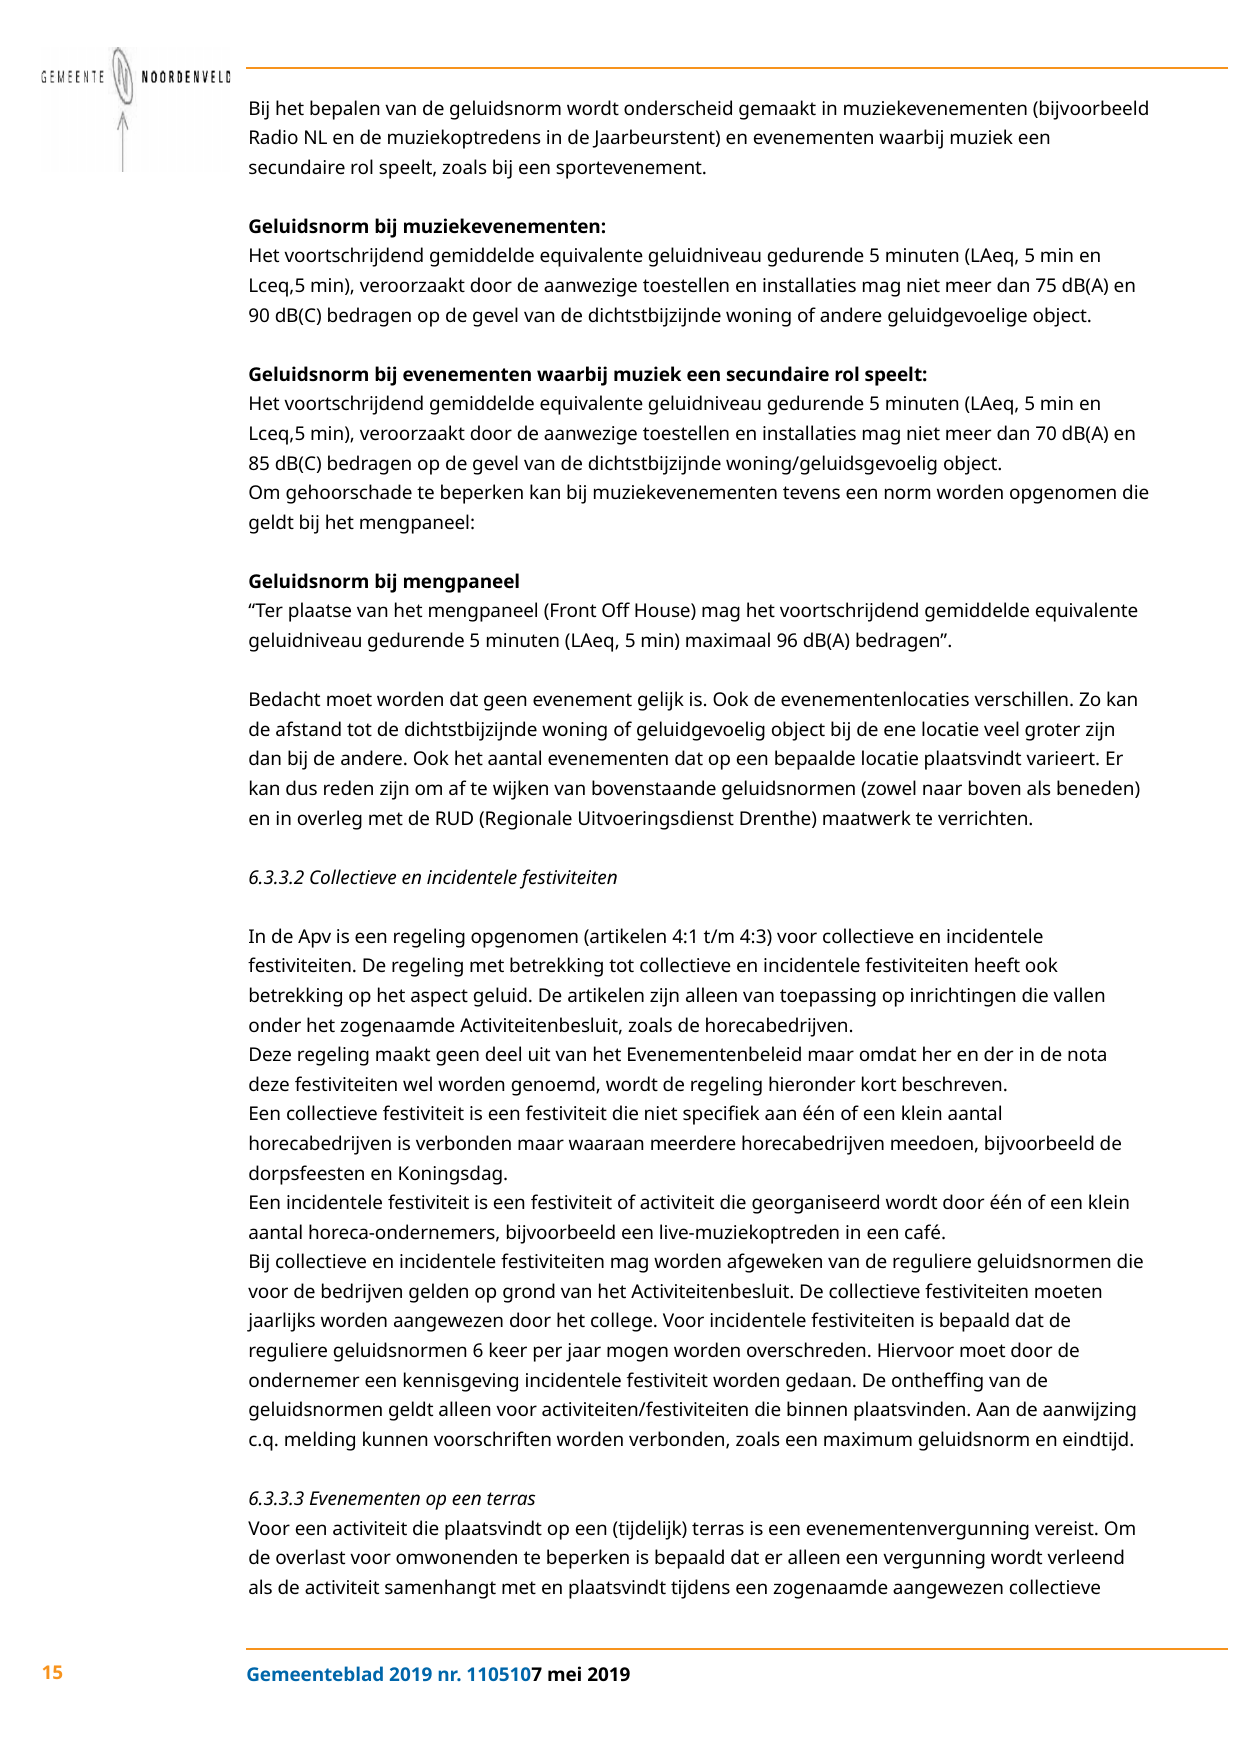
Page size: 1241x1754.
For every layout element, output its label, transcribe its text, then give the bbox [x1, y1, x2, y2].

text 6.3.3.2 Collectieve en incidentele festiviteiten [248, 864, 1152, 890]
text “Ter plaatse van het mengpaneel (Front Off House) mag het voortschrijdend gemiddelde equivalente geluidniveau gedurende 5 minuten (LAeq, 5 min) maximaal 96 dB(A) bedragen”. [248, 598, 1152, 653]
text Het voortschrijdend gemiddelde equivalente geluidniveau gedurende 5 minuten (LAeq, 5 min en Lceq,5 min), veroorzaakt door de aanwezige toestellen en installaties mag niet meer dan 75 dB(A) en 90 dB(C) bedragen op de gevel van de dichtstbijzijnde woning of andere geluidgevoelige object. [248, 243, 1152, 328]
text In de Apv is een regeling opgenomen (artikelen 4:1 t/m 4:3) voor collectieve en incidentele festiviteiten. De regeling met betrekking tot collectieve en incidentele festiviteiten heeft ook betrekking op het aspect geluid. De artikelen zijn alleen van toepassing op inrichtingen die vallen onder het zogenaamde Activiteitenbesluit, zoals de horecabedrijven. [248, 923, 1152, 1038]
text Bij collectieve en incidentele festiviteiten mag worden afgeweken van de reguliere geluidsnormen die voor de bedrijven gelden op grond van het Activiteitenbesluit. De collectieve festiviteiten moeten jaarlijks worden aangewezen door het college. Voor incidentele festiviteiten is bepaald dat de reguliere geluidsnormen 6 keer per jaar mogen worden overschreden. Hiervoor moet door de ondernemer een kennisgeving incidentele festiviteit worden gedaan. De ontheffing van de geluidsnormen geldt alleen voor activiteiten/festiviteiten die binnen plaatsvinden. Aan de aanwijzing c.q. melding kunnen voorschriften worden verbonden, zoals een maximum geluidsnorm en eindtijd. [248, 1248, 1152, 1452]
text 6.3.3.3 Evenementen op een terras [248, 1485, 1152, 1511]
text Bedacht moet worden dat geen evenement gelijk is. Ook de evenementenlocaties verschillen. Zo kan de afstand tot de dichtstbijzijnde woning of geluidgevoelig object bij de ene locatie veel groter zijn dan bij de andere. Ook het aantal evenementen dat op een bepaalde locatie plaatsvindt varieert. Er kan dus reden zijn om af te wijken van bovenstaande geluidsnormen (zowel naar boven als beneden) en in overleg met de RUD (Regionale Uitvoeringsdienst Drenthe) maatwerk te verrichten. [248, 686, 1152, 831]
text Geluidsnorm bij muziekevenementen: [248, 213, 1152, 239]
text Een collectieve festiviteit is een festiviteit die niet specifiek aan één of een klein aantal horecabedrijven is verbonden maar waaraan meerdere horecabedrijven meedoen, bijvoorbeeld de dorpsfeesten en Koningsdag. [248, 1101, 1152, 1186]
text Een incidentele festiviteit is een festiviteit of activiteit die georganiseerd wordt door één of een klein aantal horeca-ondernemers, bijvoorbeeld een live-muziekoptreden in een café. [248, 1189, 1152, 1245]
text Om gehoorschade te beperken kan bij muziekevenementen tevens een norm worden opgenomen die geldt bij het mengpaneel: [248, 479, 1152, 535]
text Het voortschrijdend gemiddelde equivalente geluidniveau gedurende 5 minuten (LAeq, 5 min en Lceq,5 min), veroorzaakt door de aanwezige toestellen en installaties mag niet meer dan 70 dB(A) en 85 dB(C) bedragen op de gevel van de dichtstbijzijnde woning/geluidsgevoelig object. [248, 391, 1152, 476]
text Voor een activiteit die plaatsvindt op een (tijdelijk) terras is een evenementenvergunning vereist. Om de overlast voor omwonenden te beperken is bepaald dat er alleen een vergunning wordt verleend als de activiteit samenhangt met en plaatsvindt tijdens een zogenaamde aangewezen collectieve [248, 1515, 1152, 1600]
text Deze regeling maakt geen deel uit van het Evenementenbeleid maar omdat her en der in de nota deze festiviteiten wel worden genoemd, wordt de regeling hieronder kort beschreven. [248, 1041, 1152, 1097]
text Bij het bepalen van de geluidsnorm wordt onderscheid gemaakt in muziekevenementen (bijvoorbeeld Radio NL en de muziekoptredens in de Jaarbeurstent) en evenementen waarbij muziek een secundaire rol speelt, zoals bij een sportevenement. [248, 95, 1152, 180]
text Geluidsnorm bij mengpaneel [248, 568, 1152, 594]
picture [41, 47, 231, 172]
text Geluidsnorm bij evenementen waarbij muziek een secundaire rol speelt: [248, 361, 1152, 387]
